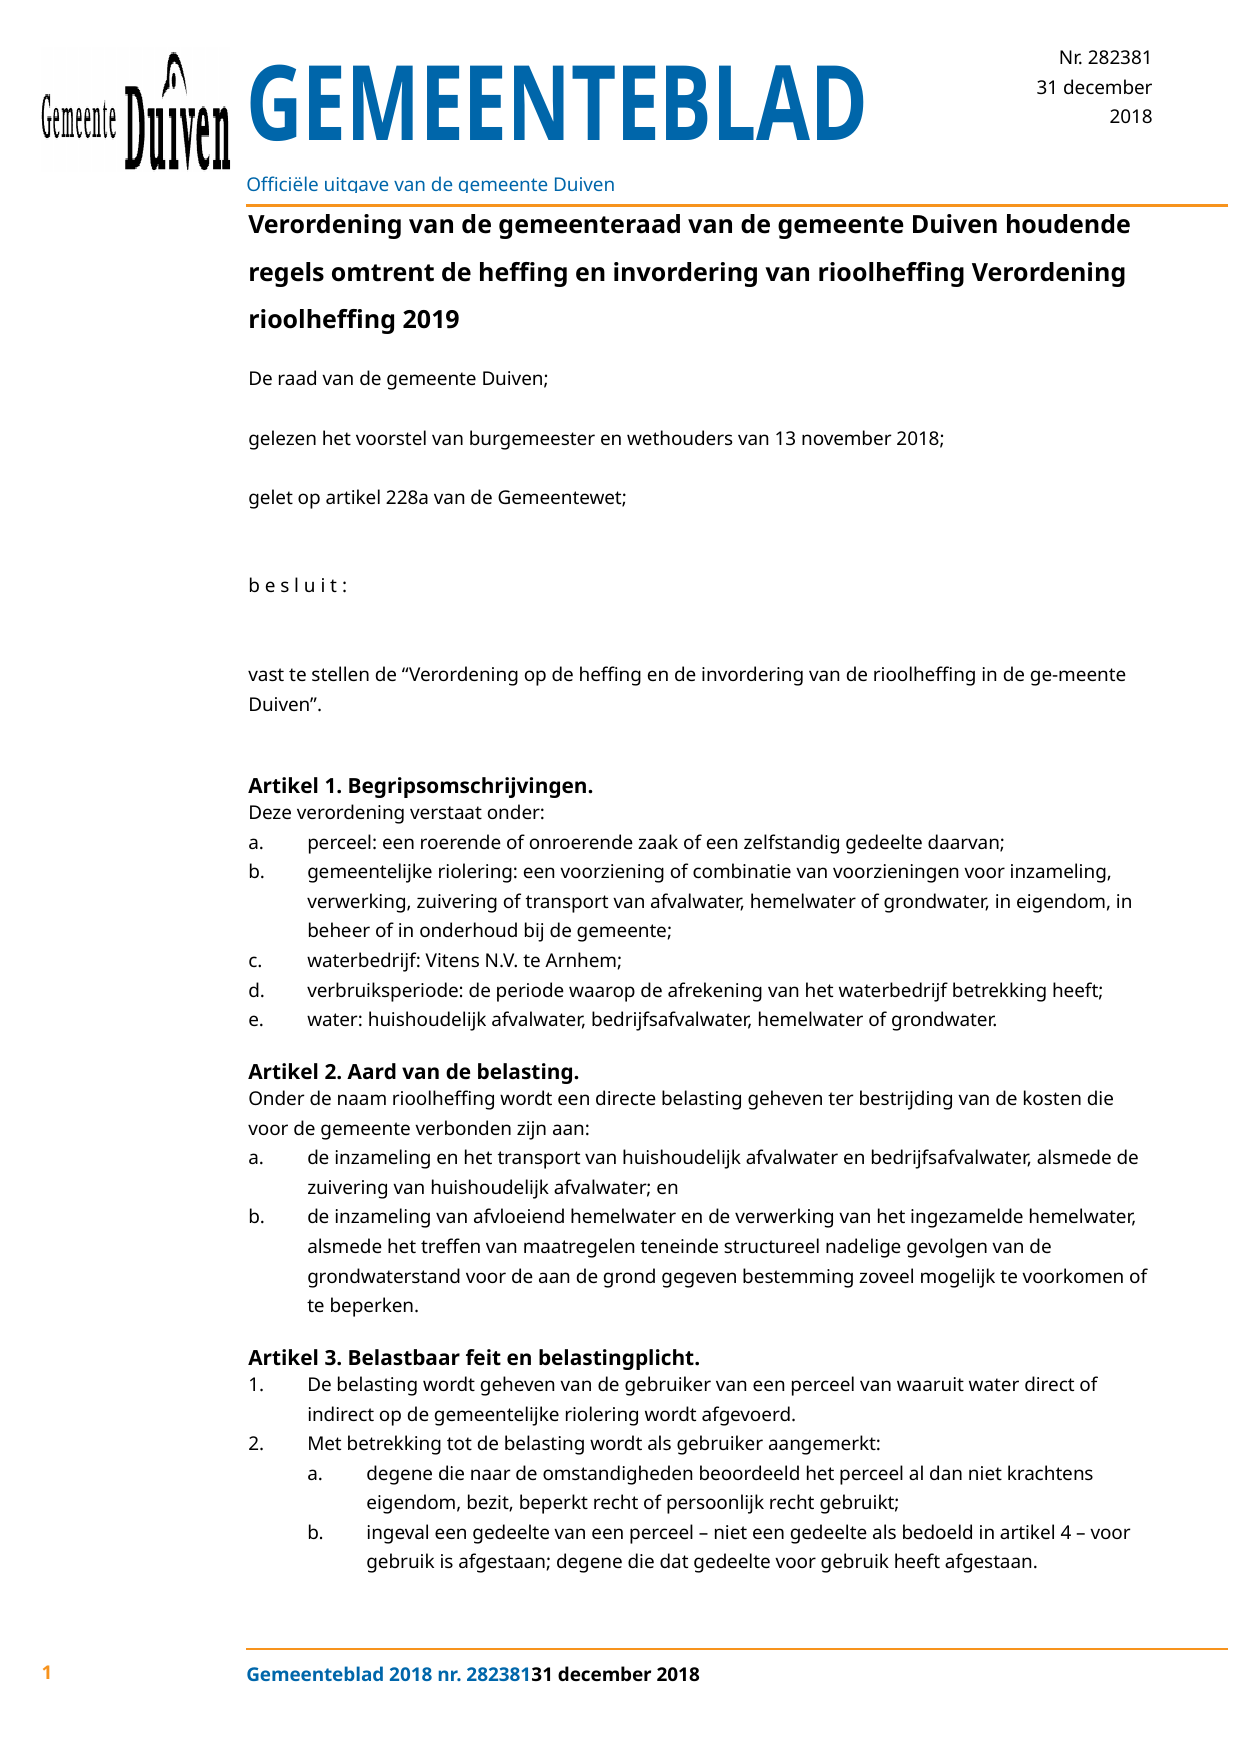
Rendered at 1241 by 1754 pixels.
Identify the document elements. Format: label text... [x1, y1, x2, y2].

text Artikel 2. Aard van de belasting. [248, 1057, 1152, 1085]
list ingeval een gedeelte van een perceel – niet een gedeelte als bedoeld in artikel 4 – voor gebruik is afgestaan; degene die dat gedeelte voor gebruik heeft afgestaan. [307, 1519, 1152, 1574]
text gelet op artikel 228a van de Gemeentewet; [248, 484, 1152, 509]
list De belasting wordt geheven van de gebruiker van een perceel van waaruit water direct of indirect op de gemeentelijke riolering wordt afgevoerd. [248, 1371, 1152, 1427]
list water: huishoudelijk afvalwater, bedrijfsafvalwater, hemelwater of grondwater. [248, 1006, 1152, 1032]
list gemeentelijke riolering: een voorziening of combinatie van voorzieningen voor inzameling, verwerking, zuivering of transport van afvalwater, hemelwater of grondwater, in eigendom, in beheer of in onderhoud bij de gemeente; [248, 858, 1152, 943]
list Met betrekking tot de belasting wordt als gebruiker aangemerkt: [248, 1430, 1152, 1456]
text Artikel 1. Begripsomschrijvingen. [248, 771, 1152, 799]
text vast te stellen de “Verordening op de heffing en de invordering van de rioolheffing in de ge-meente Duiven”. [248, 661, 1152, 717]
text Verordening van de gemeenteraad van de gemeente Duiven houdende regels omtrent de heffing en invordering van rioolheffing Verordening rioolheffing 2019 [248, 207, 1152, 336]
text De raad van de gemeente Duiven; [248, 366, 1152, 391]
list perceel: een roerende of onroerende zaak of een zelfstandig gedeelte daarvan; [248, 829, 1152, 855]
list degene die naar de omstandigheden beoordeeld het perceel al dan niet krachtens eigendom, bezit, beperkt recht of persoonlijk recht gebruikt; [307, 1460, 1152, 1515]
text Onder de naam rioolheffing wordt een directe belasting geheven ter bestrijding van de kosten die voor de gemeente verbonden zijn aan: [248, 1085, 1152, 1141]
list verbruiksperiode: de periode waarop de afrekening van het waterbedrijf betrekking heeft; [248, 977, 1152, 1003]
text gelezen het voorstel van burgemeester en wethouders van 13 november 2018; [248, 425, 1152, 450]
picture [41, 47, 231, 172]
list waterbedrijf: Vitens N.V. te Arnhem; [248, 947, 1152, 973]
text b e s l u i t : [248, 573, 1152, 598]
text Artikel 3. Belastbaar feit en belastingplicht. [248, 1343, 1152, 1371]
text Deze verordening verstaat onder: [248, 799, 1152, 825]
list de inzameling en het transport van huishoudelijk afvalwater en bedrijfsafvalwater, alsmede de zuivering van huishoudelijk afvalwater; en [248, 1144, 1152, 1200]
list de inzameling van afvloeiend hemelwater en de verwerking van het ingezamelde hemelwater, alsmede het treffen van maatregelen teneinde structureel nadelige gevolgen van de grondwaterstand voor de aan de grond gegeven bestemming zoveel mogelijk te voorkomen of te beperken. [248, 1204, 1152, 1318]
